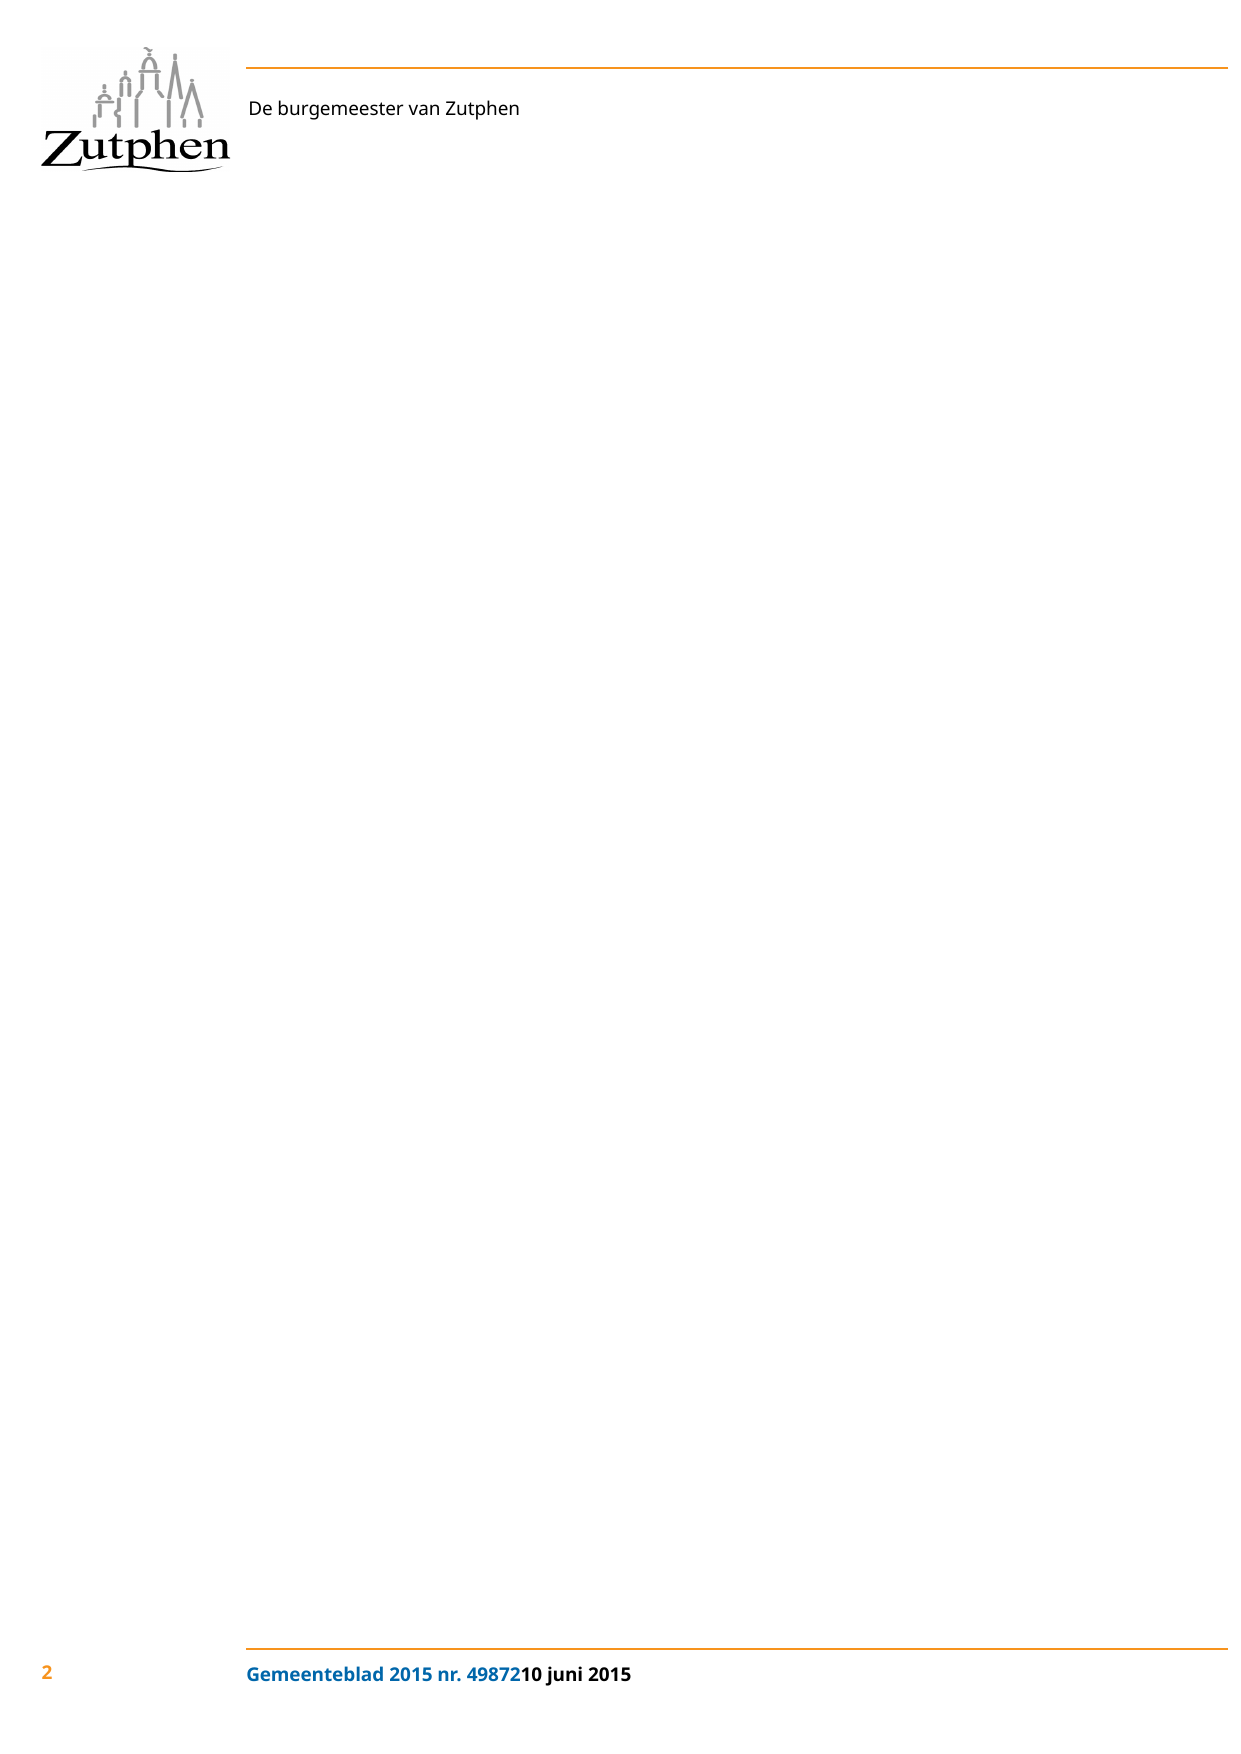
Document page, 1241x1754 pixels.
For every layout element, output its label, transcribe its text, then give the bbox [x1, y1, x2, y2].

text De burgemeester van Zutphen [248, 95, 1152, 121]
picture [41, 47, 231, 172]
